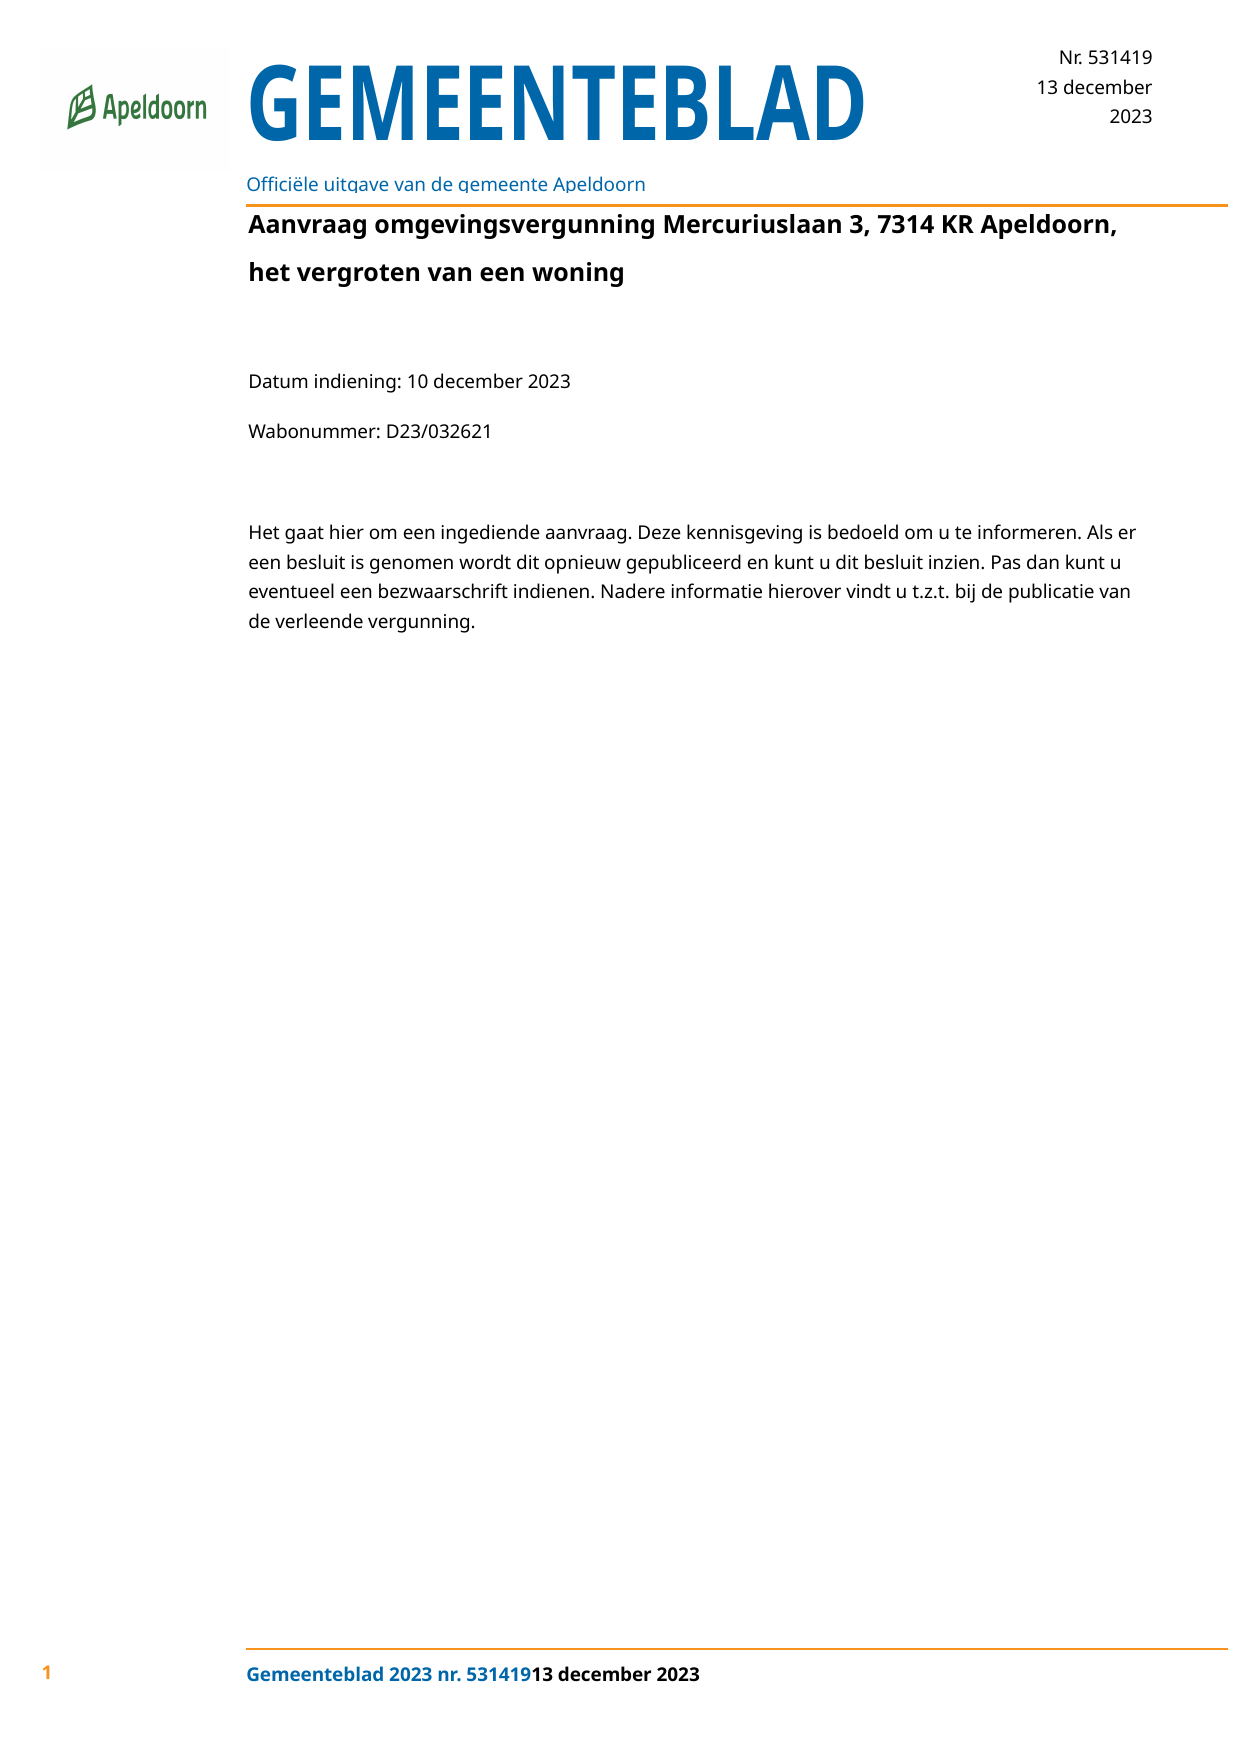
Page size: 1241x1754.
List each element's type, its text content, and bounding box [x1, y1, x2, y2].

text Aanvraag omgevingsvergunning Mercuriuslaan 3, 7314 KR Apeldoorn, het vergroten van een woning [248, 207, 1152, 288]
text Het gaat hier om een ingediende aanvraag. Deze kennisgeving is bedoeld om u te informeren. Als er een besluit is genomen wordt dit opnieuw gepubliceerd en kunt u dit besluit inzien. Pas dan kunt u eventueel een bezwaarschrift indienen. Nadere informatie hierover vindt u t.z.t. bij de publicatie van de verleende vergunning. [248, 519, 1152, 634]
picture [41, 47, 231, 172]
text Wabonummer: D23/032621 [248, 419, 1152, 444]
text Datum indiening: 10 december 2023 [248, 368, 1152, 394]
